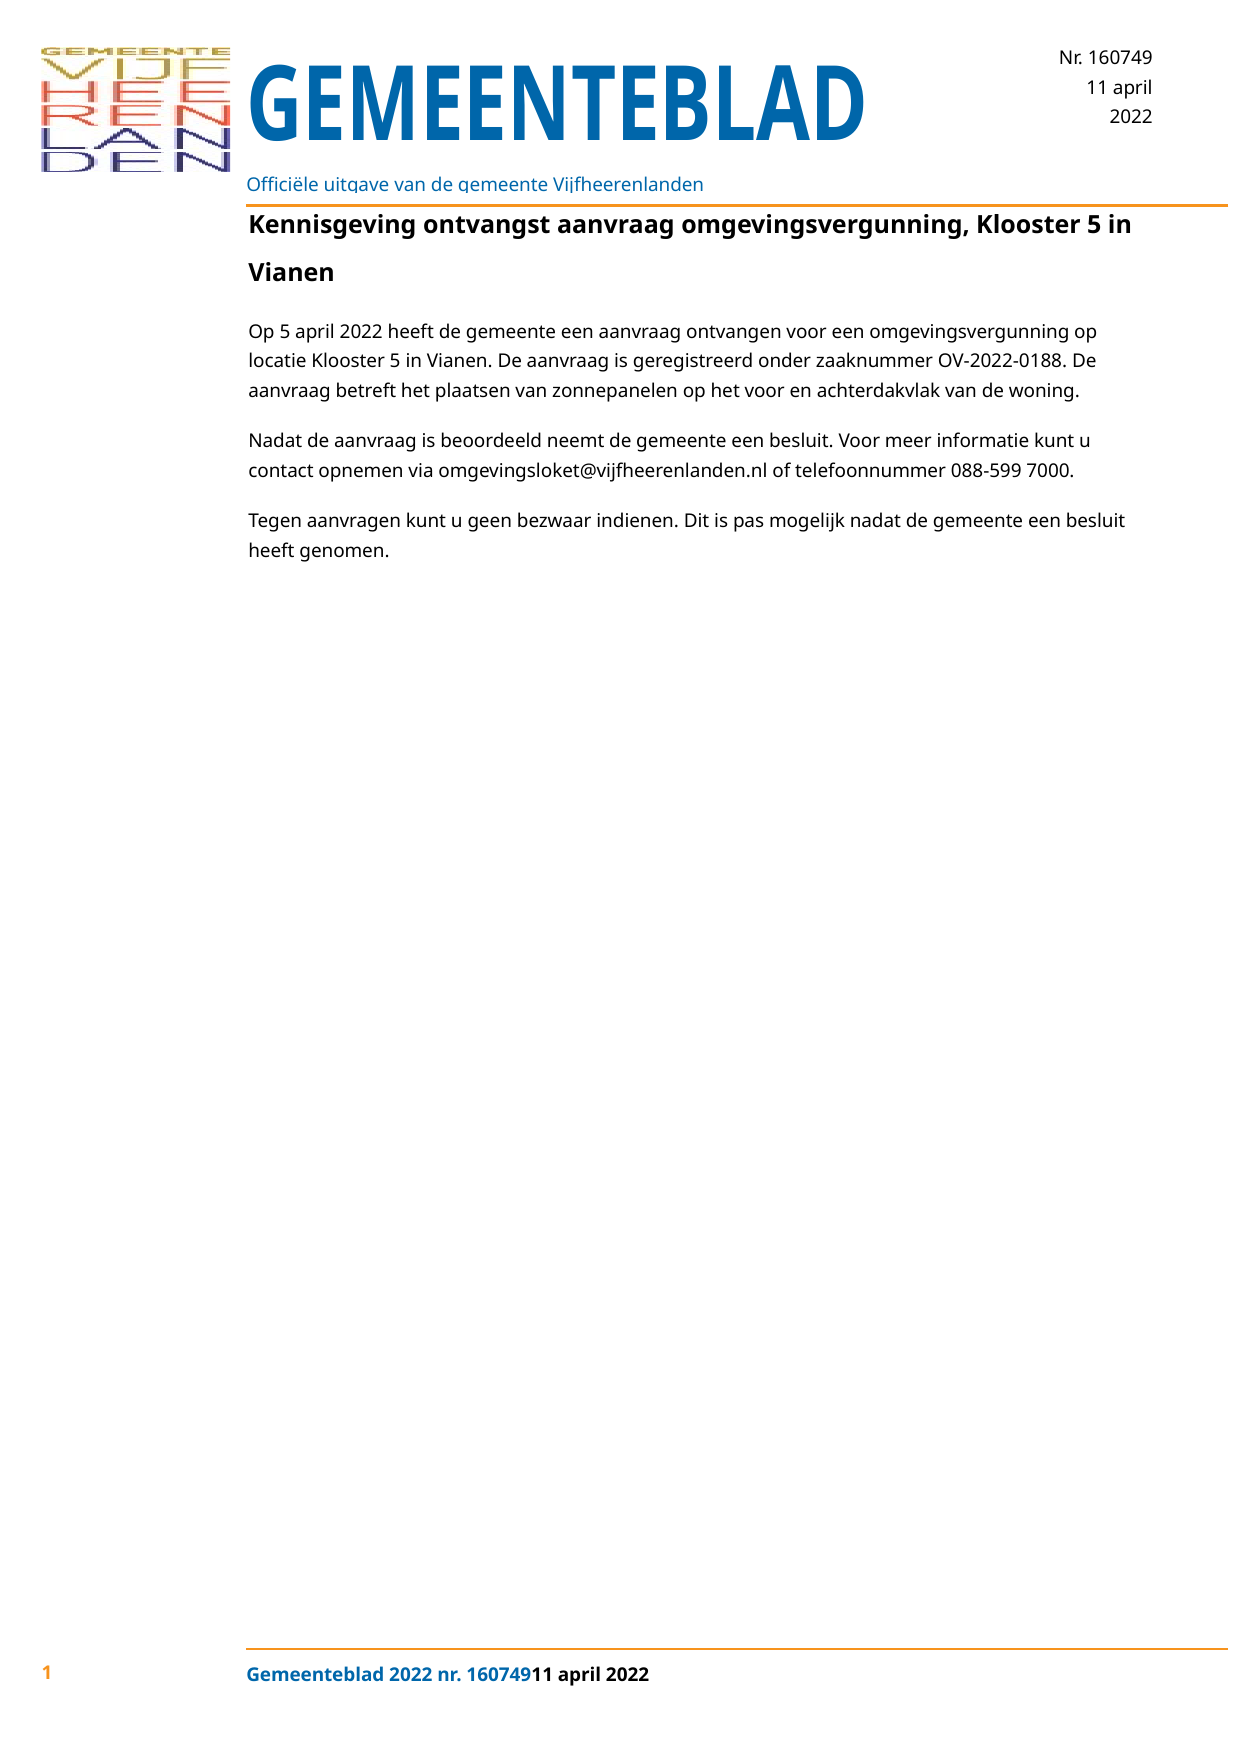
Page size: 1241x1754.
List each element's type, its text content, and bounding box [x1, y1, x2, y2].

text Op 5 april 2022 heeft de gemeente een aanvraag ontvangen voor een omgevingsvergunning op locatie Klooster 5 in Vianen. De aanvraag is geregistreerd onder zaaknummer OV-2022-0188. De aanvraag betreft het plaatsen van zonnepanelen op het voor en achterdakvlak van de woning. [248, 318, 1152, 403]
text Kennisgeving ontvangst aanvraag omgevingsvergunning, Klooster 5 in Vianen [248, 207, 1152, 288]
text Tegen aanvragen kunt u geen bezwaar indienen. Dit is pas mogelijk nadat de gemeente een besluit heeft genomen. [248, 507, 1152, 563]
picture [41, 47, 231, 172]
text Nadat de aanvraag is beoordeeld neemt de gemeente een besluit. Voor meer informatie kunt u contact opnemen via omgevingsloket@vijfheerenlanden.nl of telefoonnummer 088-599 7000. [248, 427, 1152, 483]
